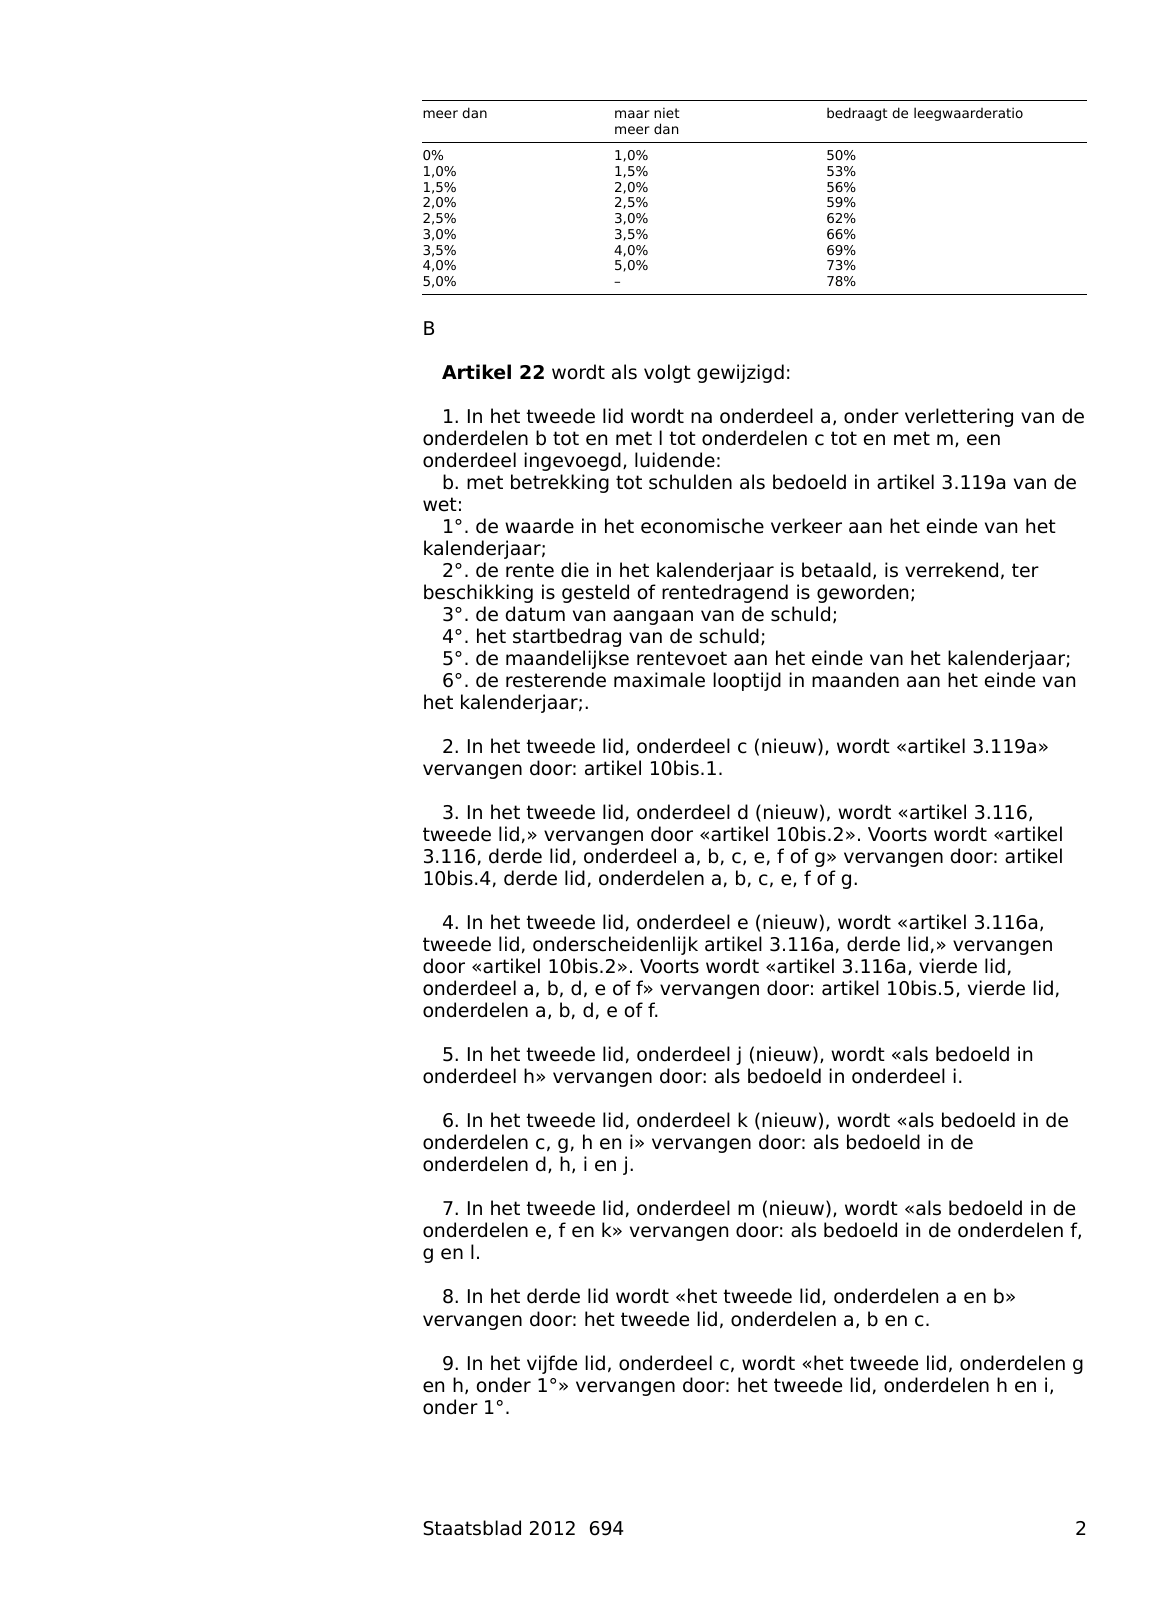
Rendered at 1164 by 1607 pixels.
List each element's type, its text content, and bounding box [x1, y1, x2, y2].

text 1. In het tweede lid wordt na onderdeel a, onder verlettering van de onderdelen b tot en met l tot onderdelen c tot en met m, een onderdeel ingevoegd, luidende: [422, 406, 1087, 472]
table_cell 1,5% [608, 164, 820, 179]
table_header maar niet meer dan [608, 101, 820, 142]
table_cell 3,0% [422, 227, 608, 242]
table_cell 59% [820, 195, 1087, 211]
text 7. In het tweede lid, onderdeel m (nieuw), wordt «als bedoeld in de onderdelen e, f en k» vervangen door: als bedoeld in de onderdelen f, g en l. [422, 1198, 1087, 1264]
table_cell 5,0% [608, 258, 820, 274]
table_header bedraagt de leegwaarderatio [820, 101, 1087, 142]
table_cell 2,5% [422, 211, 608, 227]
table_cell 3,0% [608, 211, 820, 227]
text 6. In het tweede lid, onderdeel k (nieuw), wordt «als bedoeld in de onderdelen c, g, h en i» vervangen door: als bedoeld in de onderdelen d, h, i en j. [422, 1110, 1087, 1176]
table_cell 0% [422, 143, 608, 164]
table_cell 1,0% [422, 164, 608, 179]
table_cell 66% [820, 227, 1087, 242]
table_cell 4,0% [608, 243, 820, 258]
text 5°. de maandelijkse rentevoet aan het einde van het kalenderjaar; [422, 648, 1087, 669]
text 1°. de waarde in het economische verkeer aan het einde van het kalenderjaar; [422, 516, 1087, 560]
text 9. In het vijfde lid, onderdeel c, wordt «het tweede lid, onderdelen g en h, onder 1°» vervangen door: het tweede lid, onderdelen h en i, onder 1°. [422, 1353, 1087, 1418]
text 2°. de rente die in het kalenderjaar is betaald, is verrekend, ter beschikking is gesteld of rentedragend is geworden; [422, 560, 1087, 604]
table_cell 78% [820, 274, 1087, 294]
table_cell 3,5% [422, 243, 608, 258]
table_header meer dan [422, 101, 608, 142]
table_cell 53% [820, 164, 1087, 179]
text 6°. de resterende maximale looptijd in maanden aan het einde van het kalenderjaar;. [422, 669, 1087, 713]
table_cell – [608, 274, 820, 294]
table_cell 1,0% [608, 143, 820, 164]
text b. met betrekking tot schulden als bedoeld in artikel 3.119a van de wet: [422, 472, 1087, 516]
table_cell 5,0% [422, 274, 608, 294]
text 5. In het tweede lid, onderdeel j (nieuw), wordt «als bedoeld in onderdeel h» vervangen door: als bedoeld in onderdeel i. [422, 1044, 1087, 1088]
text Artikel 22 wordt als volgt gewijzigd: [422, 362, 1087, 384]
table_cell 2,0% [608, 180, 820, 195]
table_cell 3,5% [608, 227, 820, 242]
table_cell 50% [820, 143, 1087, 164]
table_cell 1,5% [422, 180, 608, 195]
text 3. In het tweede lid, onderdeel d (nieuw), wordt «artikel 3.116, tweede lid,» vervangen door «artikel 10bis.2». Voorts wordt «artikel 3.116, derde lid, onderdeel a, b, c, e, f of g» vervangen door: artikel 10bis.4, derde lid, onderdelen a, b, c, e, f of g. [422, 802, 1087, 890]
table_cell 73% [820, 258, 1087, 274]
text B [422, 317, 1087, 339]
text 4°. het startbedrag van de schuld; [422, 626, 1087, 648]
text 3°. de datum van aangaan van de schuld; [422, 604, 1087, 626]
table_cell 2,5% [608, 195, 820, 211]
table_cell 62% [820, 211, 1087, 227]
text 4. In het tweede lid, onderdeel e (nieuw), wordt «artikel 3.116a, tweede lid, onderscheidenlijk artikel 3.116a, derde lid,» vervangen door «artikel 10bis.2». Voorts wordt «artikel 3.116a, vierde lid, onderdeel a, b, d, e of f» vervangen door: artikel 10bis.5, vierde lid, onderdelen a, b, d, e of f. [422, 912, 1087, 1022]
text 2. In het tweede lid, onderdeel c (nieuw), wordt «artikel 3.119a» vervangen door: artikel 10bis.1. [422, 736, 1087, 780]
text 8. In het derde lid wordt «het tweede lid, onderdelen a en b» vervangen door: het tweede lid, onderdelen a, b en c. [422, 1286, 1087, 1330]
table_cell 2,0% [422, 195, 608, 211]
table_cell 69% [820, 243, 1087, 258]
table_cell 56% [820, 180, 1087, 195]
table_cell 4,0% [422, 258, 608, 274]
